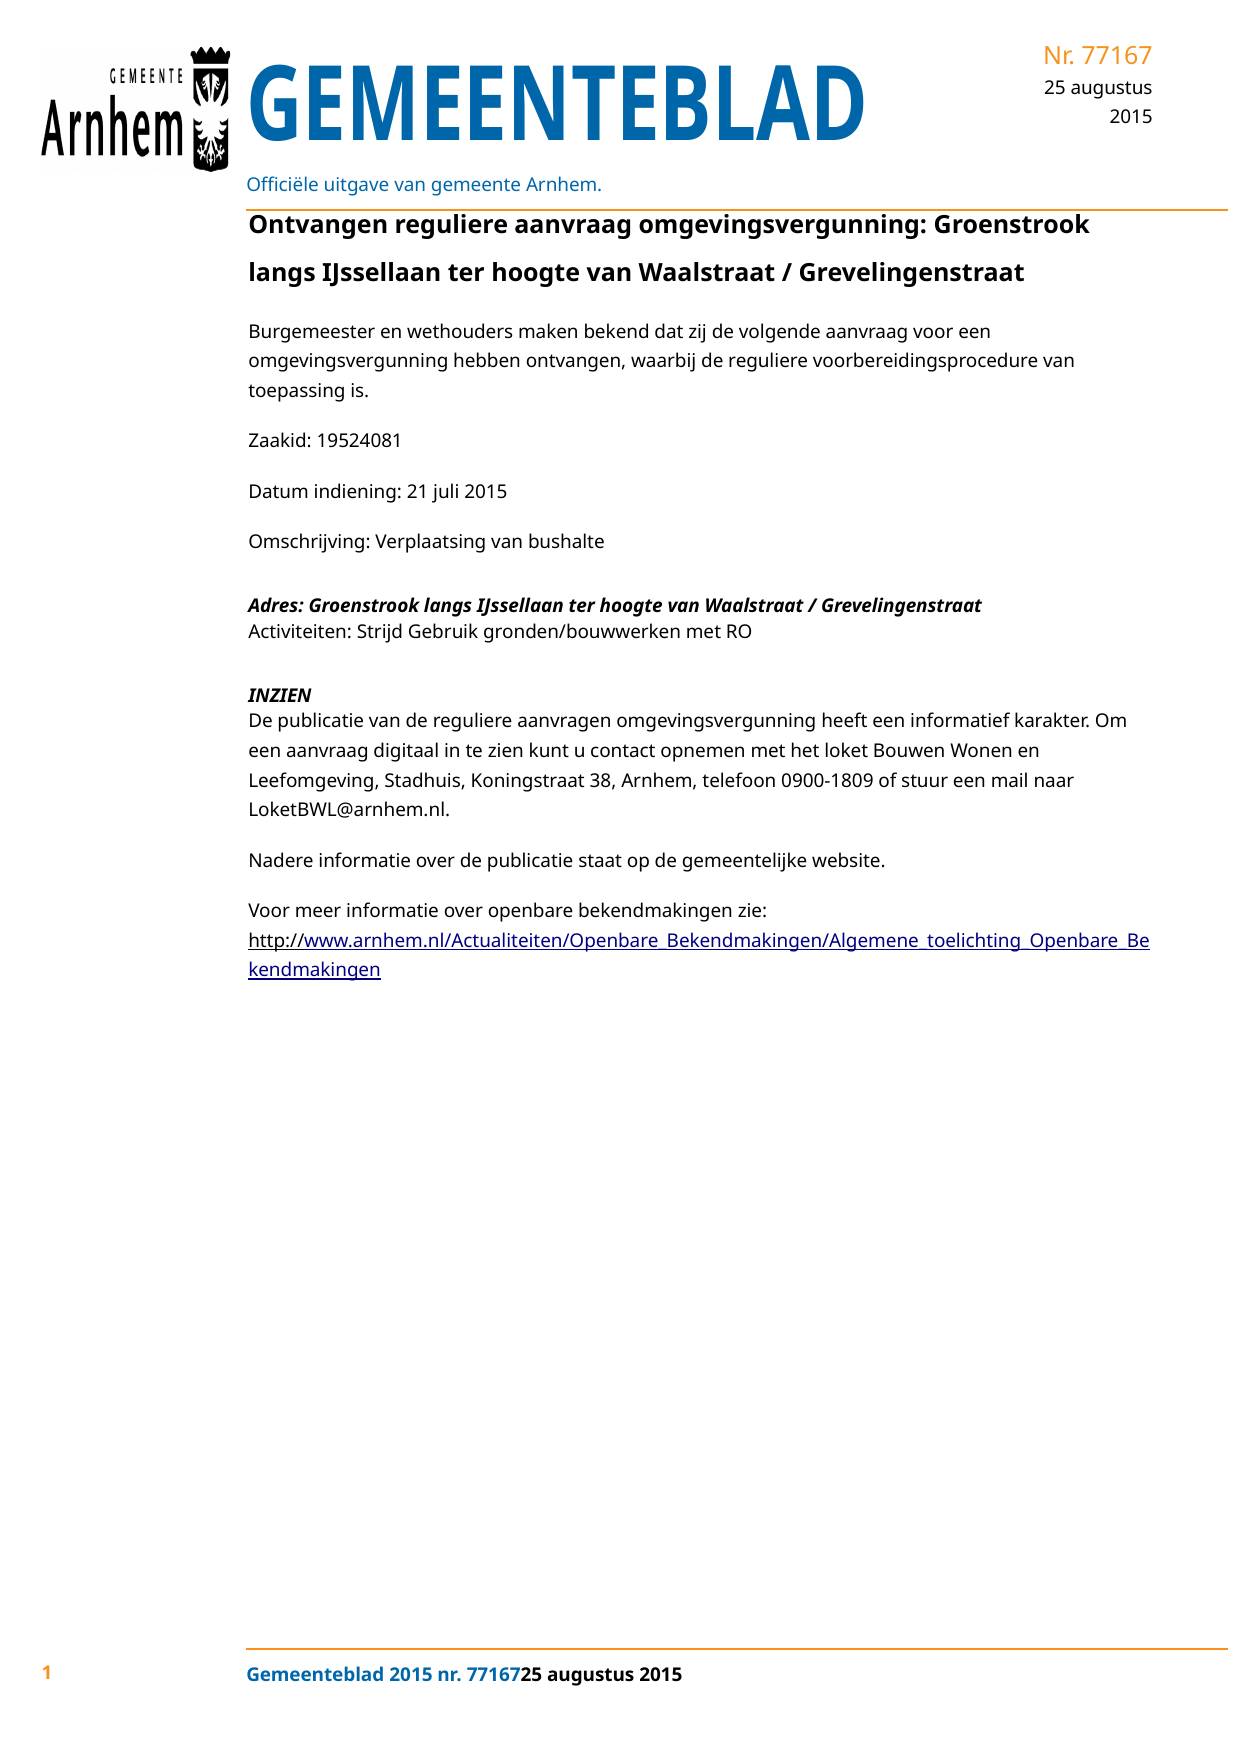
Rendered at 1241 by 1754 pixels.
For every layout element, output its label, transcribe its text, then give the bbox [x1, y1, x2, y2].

text INZIEN [248, 682, 1152, 708]
text Ontvangen reguliere aanvraag omgevingsvergunning: Groenstrook langs IJssellaan ter hoogte van Waalstraat / Grevelingenstraat [248, 211, 1152, 288]
text Voor meer informatie over openbare bekendmakingen zie: http://www.arnhem.nl/Actualiteiten/Openbare_Bekendmakingen/Algemene_toelichting_Openbare_Bekendmakingen [248, 897, 1152, 982]
text De publicatie van de reguliere aanvragen omgevingsvergunning heeft een informatief karakter. Om een aanvraag digitaal in te zien kunt u contact opnemen met het loket Bouwen Wonen en Leefomgeving, Stadhuis, Koningstraat 38, Arnhem, telefoon 0900-1809 of stuur een mail naar LoketBWL@arnhem.nl. [248, 708, 1152, 822]
text Burgemeester en wethouders maken bekend dat zij de volgende aanvraag voor een omgevingsvergunning hebben ontvangen, waarbij de reguliere voorbereidingsprocedure van toepassing is. [248, 318, 1152, 403]
text Adres: Groenstrook langs IJssellaan ter hoogte van Waalstraat / Grevelingenstraat [248, 592, 1152, 618]
text Zaakid: 19524081 [248, 427, 1152, 453]
text Omschrijving: Verplaatsing van bushalte [248, 528, 1152, 554]
picture [41, 47, 231, 172]
text Datum indiening: 21 juli 2015 [248, 478, 1152, 504]
text Nadere informatie over de publicatie staat op de gemeentelijke website. [248, 847, 1152, 873]
text Activiteiten: Strijd Gebruik gronden/bouwwerken met RO [248, 618, 1152, 644]
